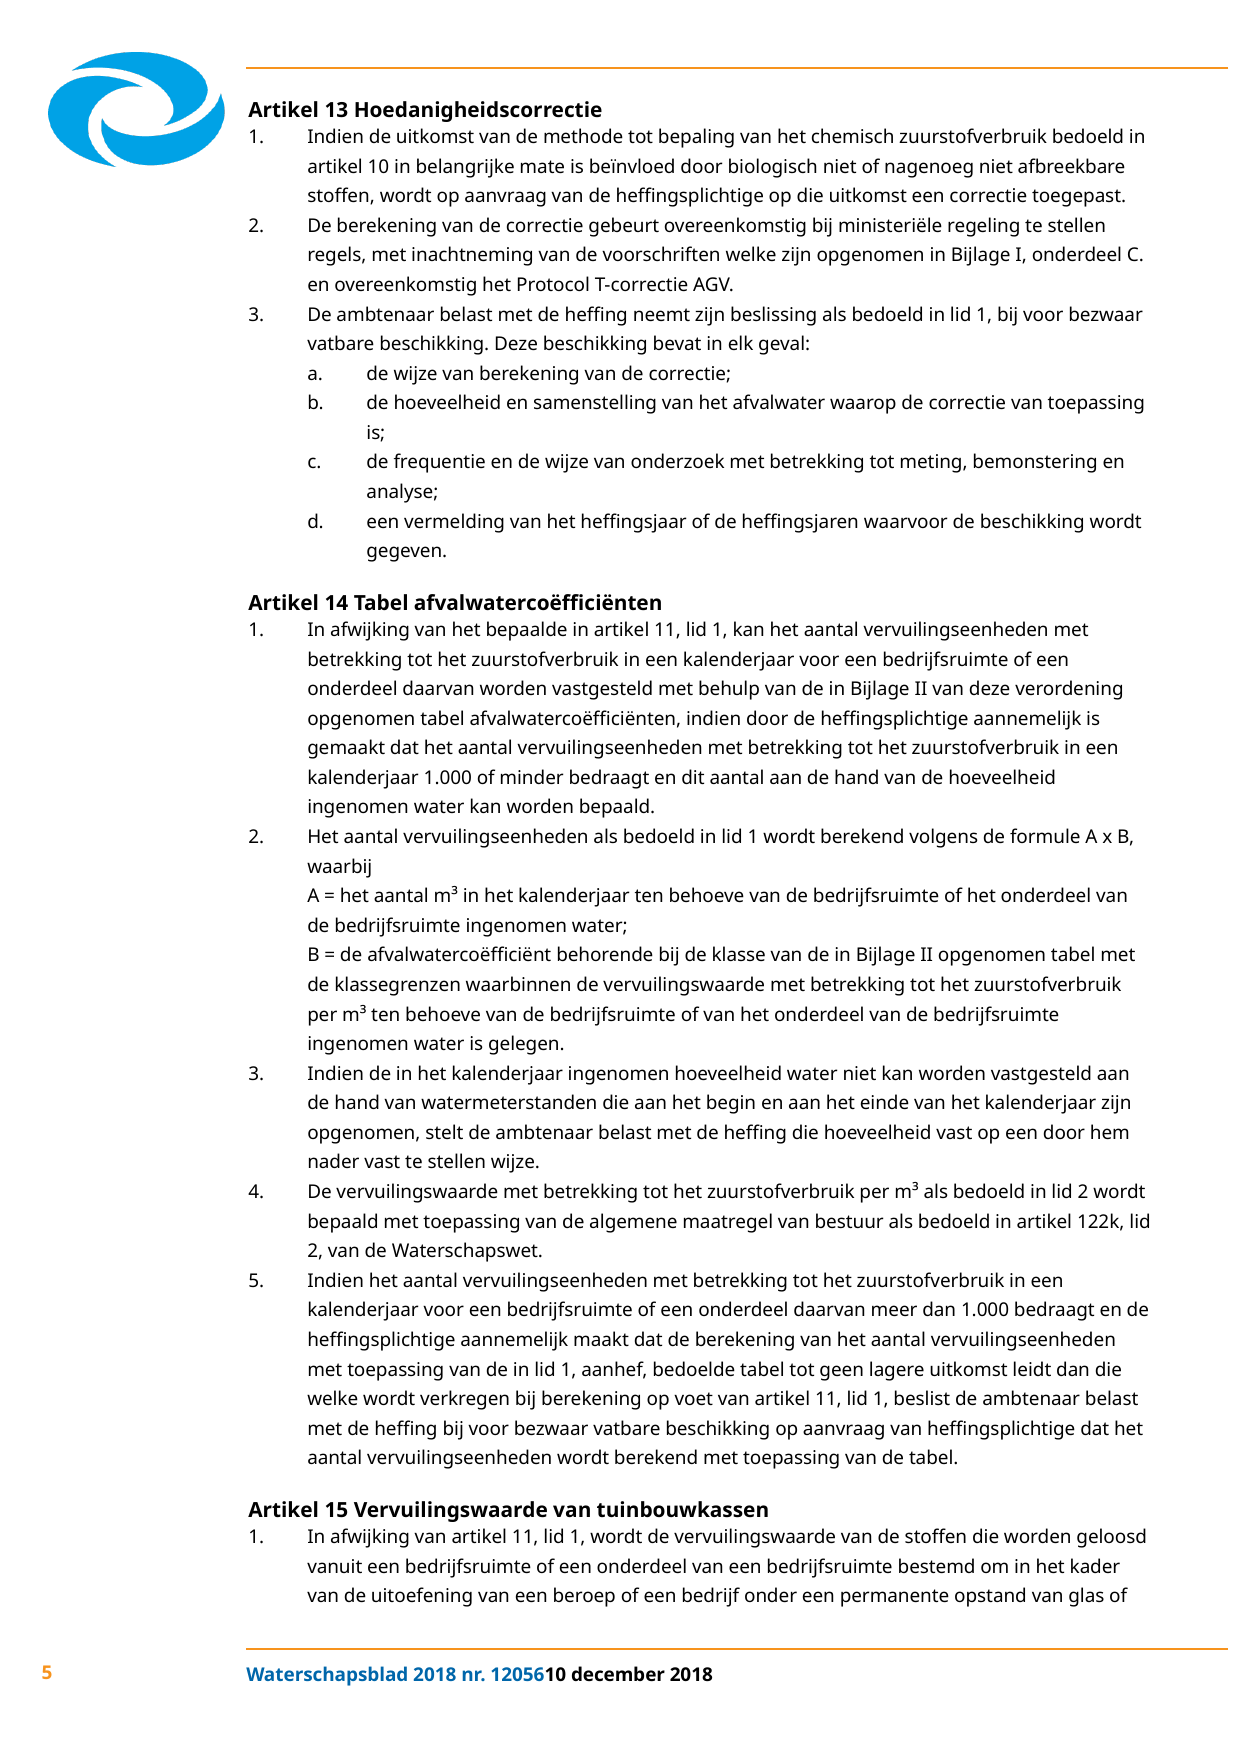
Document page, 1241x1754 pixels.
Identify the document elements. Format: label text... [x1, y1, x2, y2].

list de frequentie en de wijze van onderzoek met betrekking tot meting, bemonstering en analyse; [307, 449, 1152, 504]
list Indien de in het kalenderjaar ingenomen hoeveelheid water niet kan worden vastgesteld aan de hand van watermeterstanden die aan het begin en aan het einde van het kalenderjaar zijn opgenomen, stelt de ambtenaar belast met de heffing die hoeveelheid vast op een door hem nader vast te stellen wijze. [248, 1060, 1152, 1174]
list Indien de uitkomst van de methode tot bepaling van het chemisch zuurstofverbruik bedoeld in artikel 10 in belangrijke mate is beïnvloed door biologisch niet of nagenoeg niet afbreekbare stoffen, wordt op aanvraag van de heffingsplichtige op die uitkomst een correctie toegepast. [248, 123, 1152, 208]
list In afwijking van het bepaalde in artikel 11, lid 1, kan het aantal vervuilingseenheden met betrekking tot het zuurstofverbruik in een kalenderjaar voor een bedrijfsruimte of een onderdeel daarvan worden vastgesteld met behulp van de in Bijlage II van deze verordening opgenomen tabel afvalwatercoëfficiënten, indien door de heffingsplichtige aannemelijk is gemaakt dat het aantal vervuilingseenheden met betrekking tot het zuurstofverbruik in een kalenderjaar 1.000 of minder bedraagt en dit aantal aan de hand van de hoeveelheid ingenomen water kan worden bepaald. [248, 616, 1152, 819]
text Artikel 13 Hoedanigheidscorrectie [248, 95, 1152, 123]
text Artikel 14 Tabel afvalwatercoëfficiënten [248, 588, 1152, 616]
list De ambtenaar belast met de heffing neemt zijn beslissing als bedoeld in lid 1, bij voor bezwaar vatbare beschikking. Deze beschikking bevat in elk geval: [248, 301, 1152, 356]
list de wijze van berekening van de correctie; [307, 360, 1152, 386]
list De berekening van de correctie gebeurt overeenkomstig bij ministeriële regeling te stellen regels, met inachtneming van de voorschriften welke zijn opgenomen in Bijlage I, onderdeel C. en overeenkomstig het Protocol T-correctie AGV. [248, 212, 1152, 297]
list De vervuilingswaarde met betrekking tot het zuurstofverbruik per m³ als bedoeld in lid 2 wordt bepaald met toepassing van de algemene maatregel van bestuur als bedoeld in artikel 122k, lid 2, van de Waterschapswet. [248, 1178, 1152, 1263]
text Artikel 15 Vervuilingswaarde van tuinbouwkassen [248, 1495, 1152, 1523]
list de hoeveelheid en samenstelling van het afvalwater waarop de correctie van toepassing is; [307, 389, 1152, 445]
list In afwijking van artikel 11, lid 1, wordt de vervuilingswaarde van de stoffen die worden geloosd vanuit een bedrijfsruimte of een onderdeel van een bedrijfsruimte bestemd om in het kader van de uitoefening van een beroep of een bedrijf onder een permanente opstand van glas of [248, 1523, 1152, 1608]
picture [41, 47, 231, 172]
list Indien het aantal vervuilingseenheden met betrekking tot het zuurstofverbruik in een kalenderjaar voor een bedrijfsruimte of een onderdeel daarvan meer dan 1.000 bedraagt en de heffingsplichtige aannemelijk maakt dat de berekening van het aantal vervuilingseenheden met toepassing van de in lid 1, aanhef, bedoelde tabel tot geen lagere uitkomst leidt dan die welke wordt verkregen bij berekening op voet van artikel 11, lid 1, beslist de ambtenaar belast met de heffing bij voor bezwaar vatbare beschikking op aanvraag van heffingsplichtige dat het aantal vervuilingseenheden wordt berekend met toepassing van de tabel. [248, 1267, 1152, 1470]
list een vermelding van het heffingsjaar of de heffingsjaren waarvoor de beschikking wordt gegeven. [307, 508, 1152, 563]
list Het aantal vervuilingseenheden als bedoeld in lid 1 wordt berekend volgens de formule A x B, waarbij [248, 823, 1152, 879]
list B = de afvalwatercoëfficiënt behorende bij de klasse van de in Bijlage II opgenomen tabel met de klassegrenzen waarbinnen de vervuilingswaarde met betrekking tot het zuurstofverbruik per m³ ten behoeve van de bedrijfsruimte of van het onderdeel van de bedrijfsruimte ingenomen water is gelegen. [248, 942, 1152, 1056]
list A = het aantal m³ in het kalenderjaar ten behoeve van de bedrijfsruimte of het onderdeel van de bedrijfsruimte ingenomen water; [248, 882, 1152, 938]
